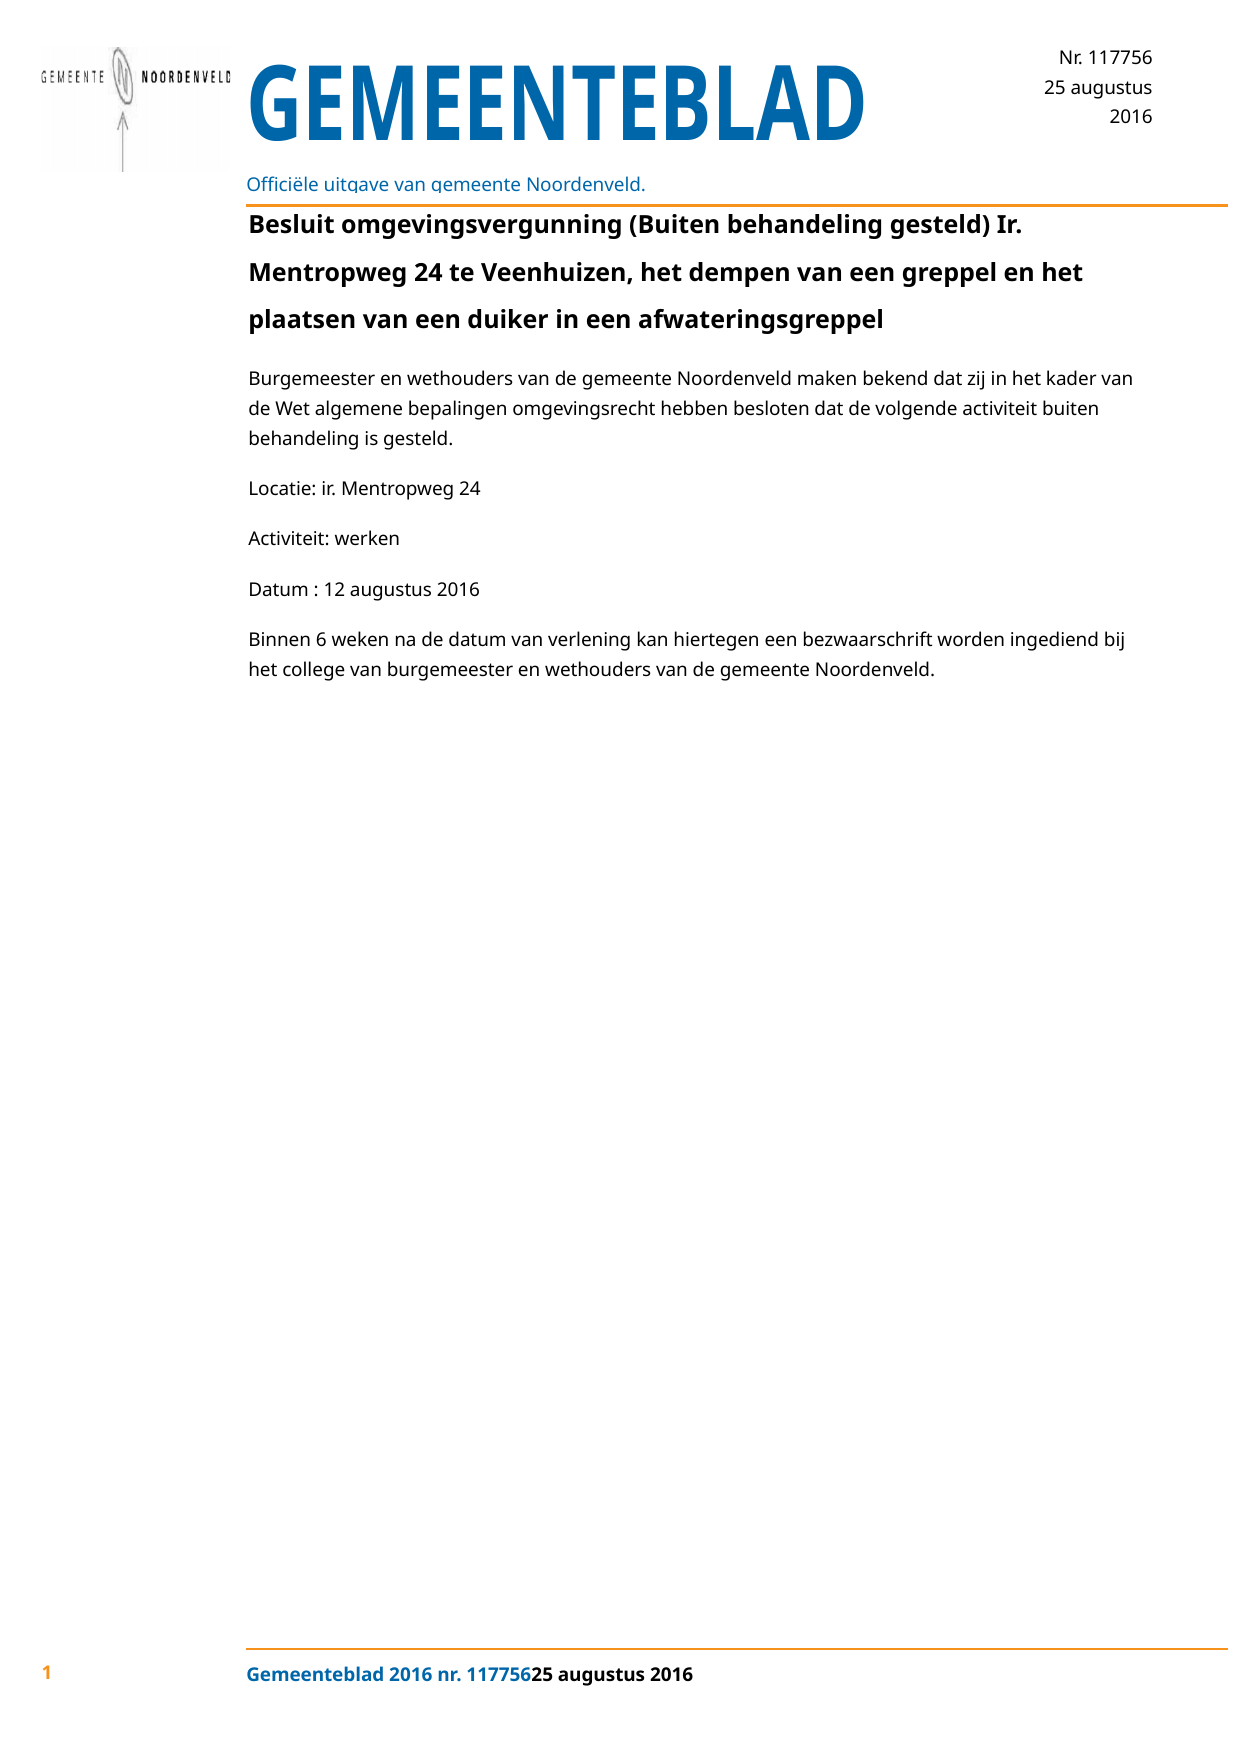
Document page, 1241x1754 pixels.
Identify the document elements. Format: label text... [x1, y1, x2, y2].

picture [41, 47, 231, 172]
text Burgemeester en wethouders van de gemeente Noordenveld maken bekend dat zij in het kader van de Wet algemene bepalingen omgevingsrecht hebben besloten dat de volgende activiteit buiten behandeling is gesteld. [248, 366, 1152, 450]
text Binnen 6 weken na de datum van verlening kan hiertegen een bezwaarschrift worden ingediend bij het college van burgemeester en wethouders van de gemeente Noordenveld. [248, 626, 1152, 682]
text Activiteit: werken [248, 526, 1152, 551]
text Datum : 12 augustus 2016 [248, 576, 1152, 602]
text Locatie: ir. Mentropweg 24 [248, 475, 1152, 501]
text Besluit omgevingsvergunning (Buiten behandeling gesteld) Ir. Mentropweg 24 te Veenhuizen, het dempen van een greppel en het plaatsen van een duiker in een afwateringsgreppel [248, 207, 1152, 336]
